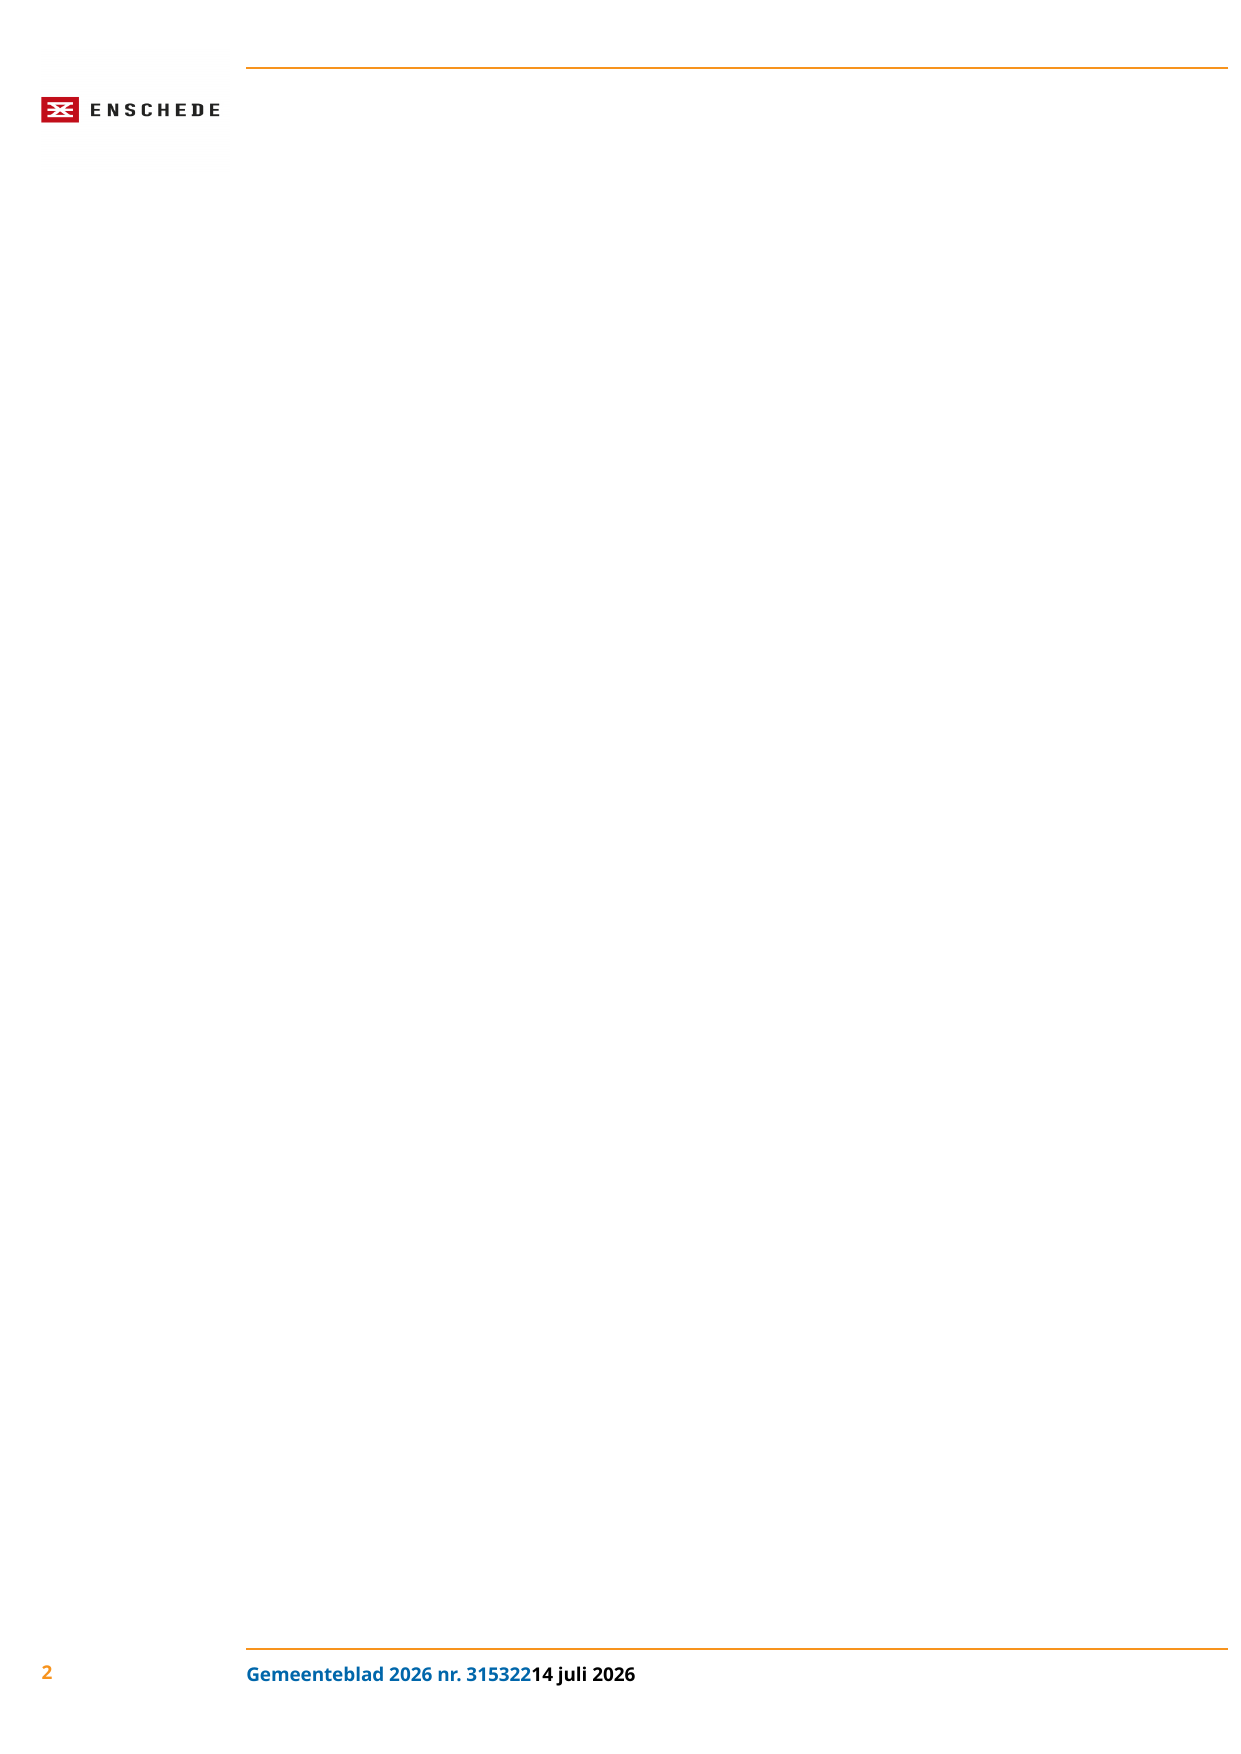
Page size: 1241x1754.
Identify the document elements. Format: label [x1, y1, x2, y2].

picture [41, 47, 231, 172]
